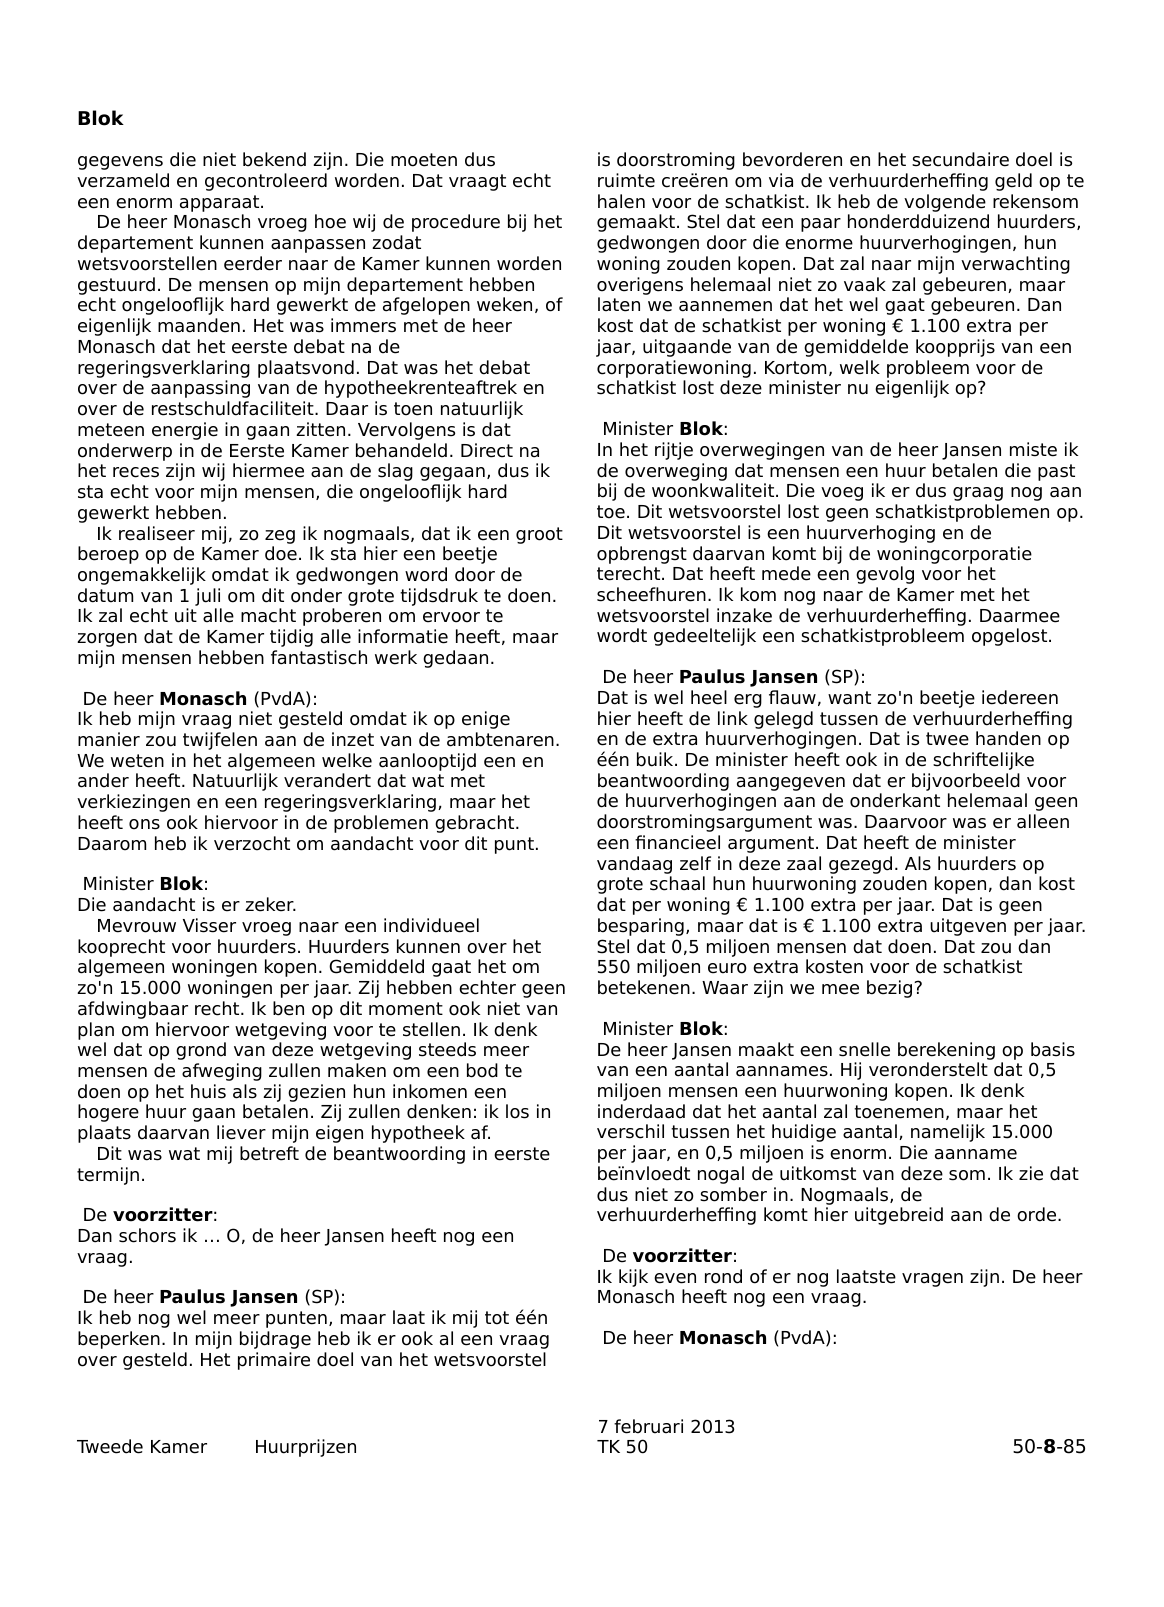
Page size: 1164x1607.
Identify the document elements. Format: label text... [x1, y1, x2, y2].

text Ik heb mijn vraag niet gesteld omdat ik op enige manier zou twijfelen aan de inzet van de ambtenaren. We weten in het algemeen welke aanlooptijd een en ander heeft. Natuurlijk verandert dat wat met verkiezingen en een regeringsverklaring, maar het heeft ons ook hiervoor in de problemen gebracht. Daarom heb ik verzocht om aandacht voor dit punt. [77, 709, 567, 854]
text Dan schors ik … O, de heer Jansen heeft nog een vraag. [77, 1226, 567, 1267]
text Minister Blok: [596, 419, 1087, 440]
text Ik realiseer mij, zo zeg ik nogmaals, dat ik een groot beroep op de Kamer doe. Ik sta hier een beetje ongemakkelijk omdat ik gedwongen word door de datum van 1 juli om dit onder grote tijdsdruk te doen. Ik zal echt uit alle macht proberen om ervoor te zorgen dat de Kamer tijdig alle informatie heeft, maar mijn mensen hebben fantastisch werk gedaan. [77, 523, 567, 668]
text De voorzitter: [77, 1205, 567, 1226]
text Minister Blok: [596, 1019, 1087, 1039]
text De heer Paulus Jansen (SP): [77, 1287, 567, 1308]
text is doorstroming bevorderen en het secundaire doel is ruimte creëren om via de verhuurderheffing geld op te halen voor de schatkist. Ik heb de volgende rekensom gemaakt. Stel dat een paar honderdduizend huurders, gedwongen door die enorme huurverhogingen, hun woning zouden kopen. Dat zal naar mijn verwachting overigens helemaal niet zo vaak zal gebeuren, maar laten we aannemen dat het wel gaat gebeuren. Dan kost dat de schatkist per woning € 1.100 extra per jaar, uitgaande van de gemiddelde koopprijs van een corporatiewoning. Kortom, welk probleem voor de schatkist lost deze minister nu eigenlijk op? [596, 150, 1087, 399]
text Mevrouw Visser vroeg naar een individueel kooprecht voor huurders. Huurders kunnen over het algemeen woningen kopen. Gemiddeld gaat het om zo'n 15.000 woningen per jaar. Zij hebben echter geen afdwingbaar recht. Ik ben op dit moment ook niet van plan om hiervoor wetgeving voor te stellen. Ik denk wel dat op grond van deze wetgeving steeds meer mensen de afweging zullen maken om een bod te doen op het huis als zij gezien hun inkomen een hogere huur gaan betalen. Zij zullen denken: ik los in plaats daarvan liever mijn eigen hypotheek af. [77, 916, 567, 1144]
text Dat is wel heel erg flauw, want zo'n beetje iedereen hier heeft de link gelegd tussen de verhuurderheffing en de extra huurverhogingen. Dat is twee handen op één buik. De minister heeft ook in de schriftelijke beantwoording aangegeven dat er bijvoorbeeld voor de huurverhogingen aan de onderkant helemaal geen doorstromingsargument was. Daarvoor was er alleen een financieel argument. Dat heeft de minister vandaag zelf in deze zaal gezegd. Als huurders op grote schaal hun huurwoning zouden kopen, dan kost dat per woning € 1.100 extra per jaar. Dat is geen besparing, maar dat is € 1.100 extra uitgeven per jaar. Stel dat 0,5 miljoen mensen dat doen. Dat zou dan 550 miljoen euro extra kosten voor de schatkist betekenen. Waar zijn we mee bezig? [596, 688, 1087, 999]
text Die aandacht is er zeker. [77, 895, 567, 916]
text Minister Blok: [77, 874, 567, 895]
text De heer Jansen maakt een snelle berekening op basis van een aantal aannames. Hij veronderstelt dat 0,5 miljoen mensen een huurwoning kopen. Ik denk inderdaad dat het aantal zal toenemen, maar het verschil tussen het huidige aantal, namelijk 15.000 per jaar, en 0,5 miljoen is enorm. Die aanname beïnvloedt nogal de uitkomst van deze som. Ik zie dat dus niet zo somber in. Nogmaals, de verhuurderheffing komt hier uitgebreid aan de orde. [596, 1039, 1087, 1226]
text De voorzitter: [596, 1246, 1087, 1267]
text De heer Monasch vroeg hoe wij de procedure bij het departement kunnen aanpassen zodat wetsvoorstellen eerder naar de Kamer kunnen worden gestuurd. De mensen op mijn departement hebben echt ongelooflijk hard gewerkt de afgelopen weken, of eigenlijk maanden. Het was immers met de heer Monasch dat het eerste debat na de regeringsverklaring plaatsvond. Dat was het debat over de aanpassing van de hypotheekrenteaftrek en over de restschuldfaciliteit. Daar is toen natuurlijk meteen energie in gaan zitten. Vervolgens is dat onderwerp in de Eerste Kamer behandeld. Direct na het reces zijn wij hiermee aan de slag gegaan, dus ik sta echt voor mijn mensen, die ongelooflijk hard gewerkt hebben. [77, 212, 567, 523]
text In het rijtje overwegingen van de heer Jansen miste ik de overweging dat mensen een huur betalen die past bij de woonkwaliteit. Die voeg ik er dus graag nog aan toe. Dit wetsvoorstel lost geen schatkistproblemen op. Dit wetsvoorstel is een huurverhoging en de opbrengst daarvan komt bij de woningcorporatie terecht. Dat heeft mede een gevolg voor het scheefhuren. Ik kom nog naar de Kamer met het wetsvoorstel inzake de verhuurderheffing. Daarmee wordt gedeeltelijk een schatkistprobleem opgelost. [596, 440, 1087, 647]
text Ik kijk even rond of er nog laatste vragen zijn. De heer Monasch heeft nog een vraag. [596, 1267, 1087, 1308]
text Dit was wat mij betreft de beantwoording in eerste termijn. [77, 1144, 567, 1185]
text De heer Monasch (PvdA): [77, 688, 567, 709]
text De heer Monasch (PvdA): [596, 1328, 1087, 1349]
text gegevens die niet bekend zijn. Die moeten dus verzameld en gecontroleerd worden. Dat vraagt echt een enorm apparaat. [77, 150, 567, 212]
text Ik heb nog wel meer punten, maar laat ik mij tot één beperken. In mijn bijdrage heb ik er ook al een vraag over gesteld. Het primaire doel van het wetsvoorstel [77, 1308, 567, 1370]
text De heer Paulus Jansen (SP): [596, 667, 1087, 688]
